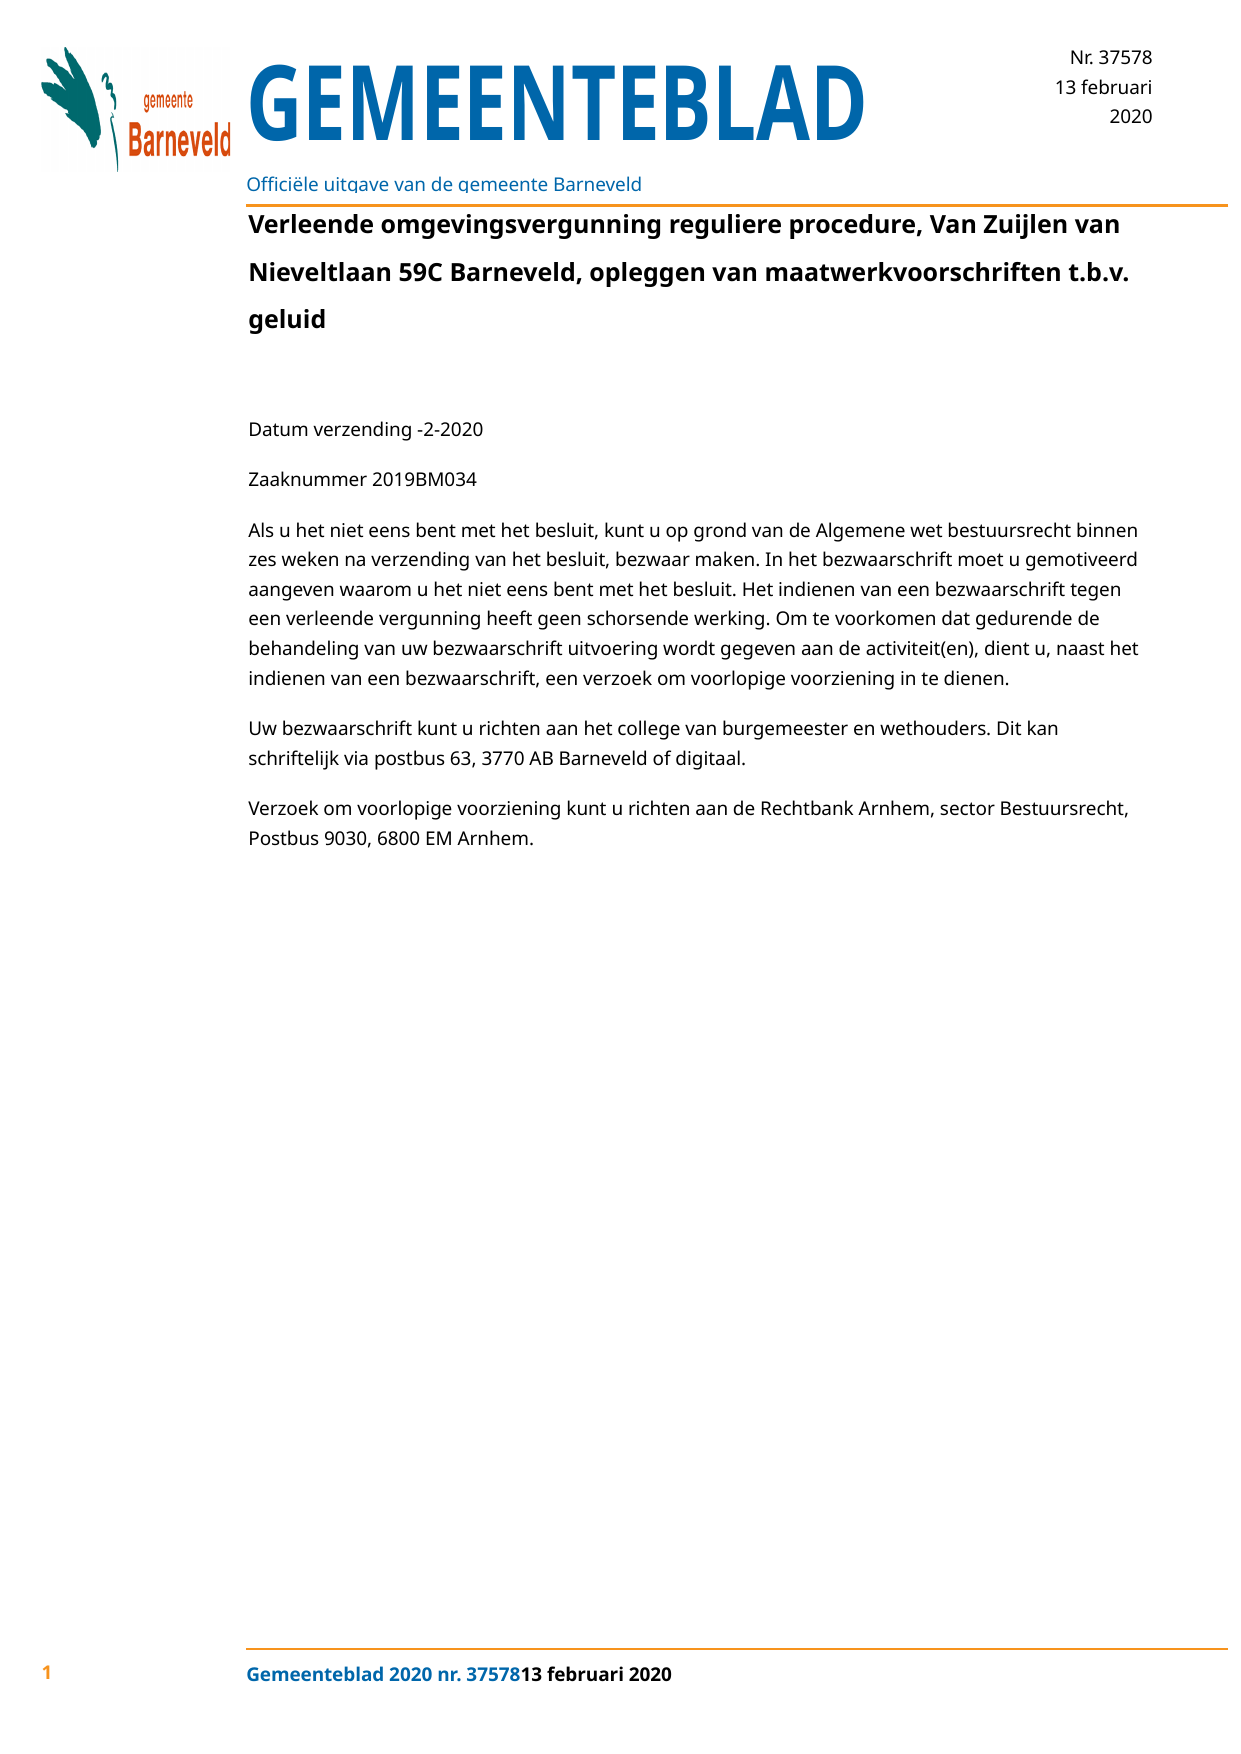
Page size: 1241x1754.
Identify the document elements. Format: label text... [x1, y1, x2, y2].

text Zaaknummer 2019BM034 [248, 466, 1152, 492]
text Verleende omgevingsvergunning reguliere procedure, Van Zuijlen van Nieveltlaan 59C Barneveld, opleggen van maatwerkvoorschriften t.b.v. geluid [248, 207, 1152, 336]
picture [41, 47, 231, 172]
text Als u het niet eens bent met het besluit, kunt u op grond van de Algemene wet bestuursrecht binnen zes weken na verzending van het besluit, bezwaar maken. In het bezwaarschrift moet u gemotiveerd aangeven waarom u het niet eens bent met het besluit. Het indienen van een bezwaarschrift tegen een verleende vergunning heeft geen schorsende werking. Om te voorkomen dat gedurende de behandeling van uw bezwaarschrift uitvoering wordt gegeven aan de activiteit(en), dient u, naast het indienen van een bezwaarschrift, een verzoek om voorlopige voorziening in te dienen. [248, 517, 1152, 690]
text Verzoek om voorlopige voorziening kunt u richten aan de Rechtbank Arnhem, sector Bestuursrecht, Postbus 9030, 6800 EM Arnhem. [248, 795, 1152, 850]
text Uw bezwaarschrift kunt u richten aan het college van burgemeester en wethouders. Dit kan schriftelijk via postbus 63, 3770 AB Barneveld of digitaal. [248, 715, 1152, 770]
text Datum verzending -2-2020 [248, 416, 1152, 442]
